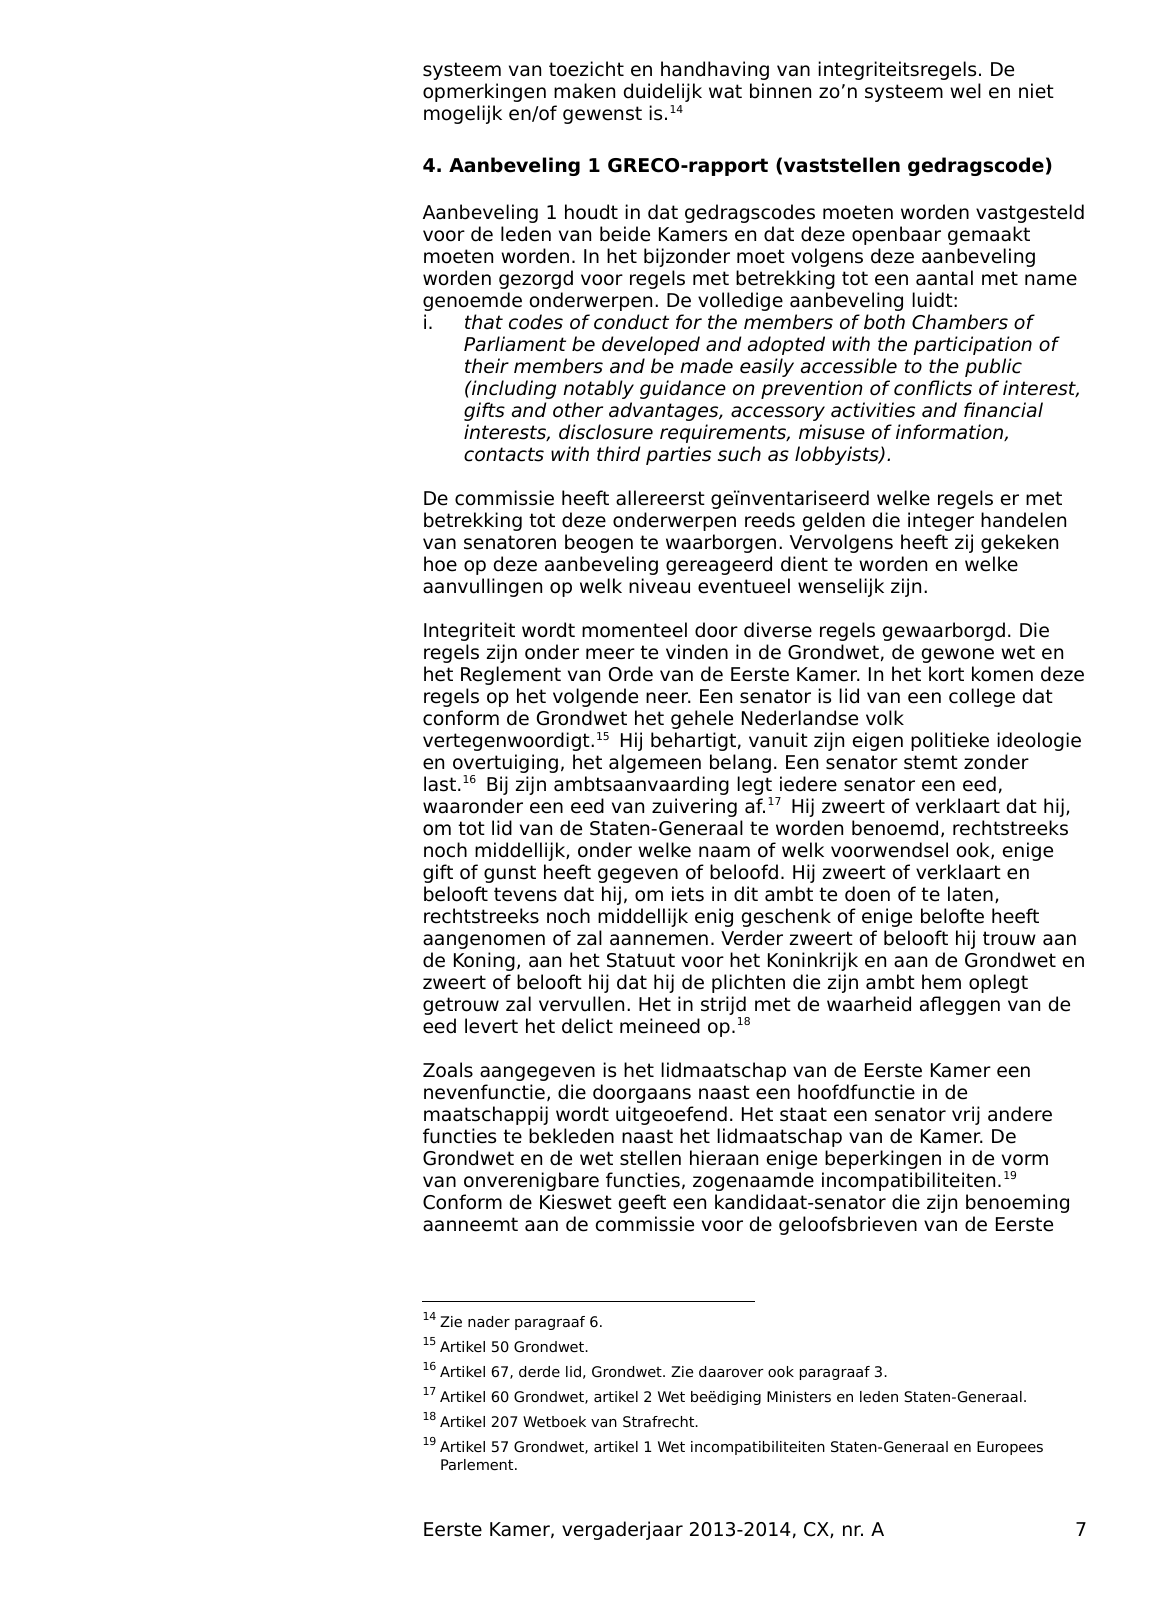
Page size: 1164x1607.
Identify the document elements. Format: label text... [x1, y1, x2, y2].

text systeem van toezicht en handhaving van integriteitsregels. De opmerkingen maken duidelijk wat binnen zo’n systeem wel en niet mogelijk en/of gewenst is. [422, 59, 1087, 125]
text Zoals aangegeven is het lidmaatschap van de Eerste Kamer een nevenfunctie, die doorgaans naast een hoofdfunctie in de maatschappij wordt uitgeoefend. Het staat een senator vrij andere functies te bekleden naast het lidmaatschap van de Kamer. De Grondwet en de wet stellen hieraan enige beperkingen in de vorm van onverenigbare functies, zogenaamde incompatibiliteiten. Conform de Kieswet geeft een kandidaat-senator die zijn benoeming aanneemt aan de commissie voor de geloofsbrieven van de Eerste [422, 1060, 1087, 1236]
text Zie nader paragraaf 6. [422, 1310, 1087, 1332]
text Integriteit wordt momenteel door diverse regels gewaarborgd. Die regels zijn onder meer te vinden in de Grondwet, de gewone wet en het Reglement van Orde van de Eerste Kamer. In het kort komen deze regels op het volgende neer. Een senator is lid van een college dat conform de Grondwet het gehele Nederlandse volk vertegenwoordigt. Hij behartigt, vanuit zijn eigen politieke ideologie en overtuiging, het algemeen belang. Een senator stemt zonder last. Bij zijn ambtsaanvaarding legt iedere senator een eed, waaronder een eed van zuivering af. Hij zweert of verklaart dat hij, om tot lid van de Staten-Generaal te worden benoemd, rechtstreeks noch middellijk, onder welke naam of welk voorwendsel ook, enige gift of gunst heeft gegeven of beloofd. Hij zweert of verklaart en belooft tevens dat hij, om iets in dit ambt te doen of te laten, rechtstreeks noch middellijk enig geschenk of enige belofte heeft aangenomen of zal aannemen. Verder zweert of belooft hij trouw aan de Koning, aan het Statuut voor het Koninkrijk en aan de Grondwet en zweert of belooft hij dat hij de plichten die zijn ambt hem oplegt getrouw zal vervullen. Het in strijd met de waarheid afleggen van de eed levert het delict meineed op. [422, 620, 1087, 1038]
text Artikel 207 Wetboek van Strafrecht. [422, 1410, 1087, 1432]
text Artikel 50 Grondwet. [422, 1335, 1087, 1357]
text Aanbeveling 1 houdt in dat gedragscodes moeten worden vastgesteld voor de leden van beide Kamers en dat deze openbaar gemaakt moeten worden. In het bijzonder moet volgens deze aanbeveling worden gezorgd voor regels met betrekking tot een aantal met name genoemde onderwerpen. De volledige aanbeveling luidt: [422, 202, 1087, 312]
text Artikel 67, derde lid, Grondwet. Zie daarover ook paragraaf 3. [422, 1360, 1087, 1382]
text i. that codes of conduct for the members of both Chambers of Parliament be developed and adopted with the participation of their members and be made easily accessible to the public (including notably guidance on prevention of conflicts of interest, gifts and other advantages, accessory activities and financial interests, disclosure requirements, misuse of information, contacts with third parties such as lobbyists). [422, 312, 1087, 466]
text De commissie heeft allereerst geïnventariseerd welke regels er met betrekking tot deze onderwerpen reeds gelden die integer handelen van senatoren beogen te waarborgen. Vervolgens heeft zij gekeken hoe op deze aanbeveling gereageerd dient te worden en welke aanvullingen op welk niveau eventueel wenselijk zijn. [422, 488, 1087, 598]
subtitle 4. Aanbeveling 1 GRECO-rapport (vaststellen gedragscode) [422, 155, 1087, 177]
text Artikel 60 Grondwet, artikel 2 Wet beëdiging Ministers en leden Staten-Generaal. [422, 1385, 1087, 1407]
text Artikel 57 Grondwet, artikel 1 Wet incompatibiliteiten Staten-Generaal en Europees Parlement. [422, 1435, 1087, 1474]
